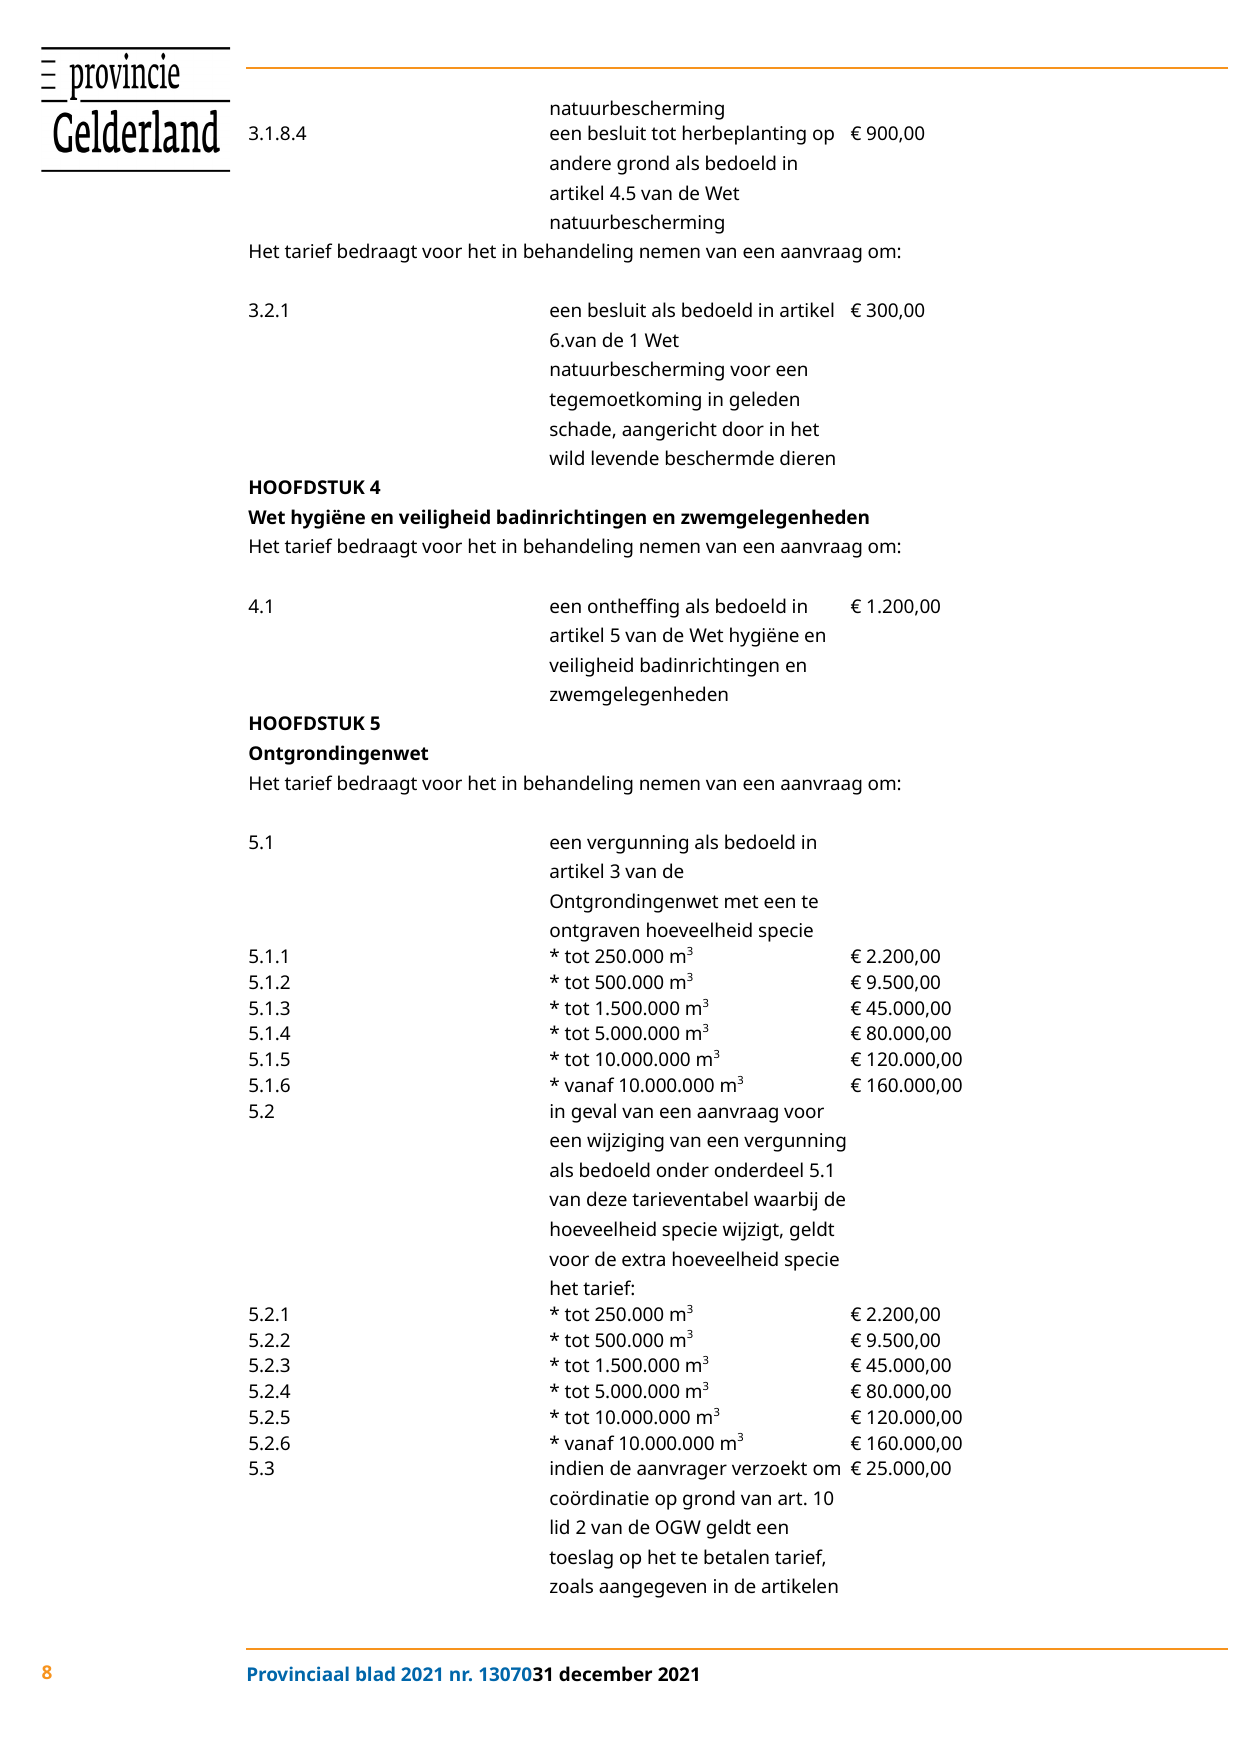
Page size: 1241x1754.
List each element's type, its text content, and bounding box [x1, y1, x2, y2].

table_cell [850, 1098, 1152, 1301]
table_header [850, 829, 1152, 943]
table_cell € 9.500,00 [850, 969, 1152, 995]
table_cell * tot 10.000.000 m3 [549, 1046, 850, 1072]
table_cell * tot 5.000.000 m3 [549, 1021, 850, 1046]
table_cell € 2.200,00 [850, 944, 1152, 969]
table_header € 300,00 [850, 298, 1152, 471]
table_cell * tot 250.000 m3 [549, 944, 850, 969]
text HOOFDSTUK 4 [248, 474, 1152, 500]
table_cell in geval van een aanvraag voor een wijziging van een vergunning als bedoeld onder onderdeel 5.1 van deze tarieventabel waarbij de hoeveelheid specie wijzigt, geldt voor de extra hoeveelheid specie het tarief: [549, 1098, 850, 1301]
table_cell 5.2.4 [248, 1378, 549, 1404]
table_cell 5.1.4 [248, 1021, 549, 1046]
table_cell 5.2.5 [248, 1404, 549, 1430]
table_cell € 25.000,00 [850, 1455, 1152, 1599]
table_header 3.2.1 [248, 298, 549, 471]
table_cell € 160.000,00 [850, 1072, 1152, 1098]
table_header een vergunning als bedoeld in artikel 3 van de Ontgrondingenwet met een te ontgraven hoeveelheid specie [549, 829, 850, 943]
table_cell € 80.000,00 [850, 1378, 1152, 1404]
table_cell 3.1.8.4 [248, 121, 549, 235]
table_cell € 45.000,00 [850, 995, 1152, 1021]
table_cell 5.1.2 [248, 969, 549, 995]
table_cell € 160.000,00 [850, 1430, 1152, 1455]
table_cell [248, 95, 549, 121]
table_cell * tot 10.000.000 m3 [549, 1404, 850, 1430]
text Ontgrondingenwet [248, 740, 1152, 766]
table_cell € 900,00 [850, 121, 1152, 235]
table_cell * vanaf 10.000.000 m3 [549, 1430, 850, 1455]
table_cell € 9.500,00 [850, 1327, 1152, 1352]
table_cell indien de aanvrager verzoekt om coördinatie op grond van art. 10 lid 2 van de OGW geldt een toeslag op het te betalen tarief, zoals aangegeven in de artikelen [549, 1455, 850, 1599]
text HOOFDSTUK 5 [248, 711, 1152, 736]
table_cell * tot 5.000.000 m3 [549, 1378, 850, 1404]
table_cell [850, 95, 1152, 121]
table_cell 5.2 [248, 1098, 549, 1301]
table_cell * vanaf 10.000.000 m3 [549, 1072, 850, 1098]
text Wet hygiëne en veiligheid badinrichtingen en zwemgelegenheden [248, 504, 1152, 530]
table_cell * tot 1.500.000 m3 [549, 1353, 850, 1378]
table_cell € 120.000,00 [850, 1046, 1152, 1072]
table_cell 5.1.5 [248, 1046, 549, 1072]
table_cell € 120.000,00 [850, 1404, 1152, 1430]
table_header 5.1 [248, 829, 549, 943]
table_cell * tot 500.000 m3 [549, 969, 850, 995]
table_cell € 45.000,00 [850, 1353, 1152, 1378]
table_cell 5.1.1 [248, 944, 549, 969]
table_cell 5.2.6 [248, 1430, 549, 1455]
table_header een ontheffing als bedoeld in artikel 5 van de Wet hygiëne en veiligheid badinrichtingen en zwemgelegenheden [549, 593, 850, 707]
text Het tarief bedraagt voor het in behandeling nemen van een aanvraag om: [248, 533, 1152, 559]
table_cell 5.3 [248, 1455, 549, 1599]
table_cell 5.2.3 [248, 1353, 549, 1378]
table_cell * tot 500.000 m3 [549, 1327, 850, 1352]
table_cell 5.2.2 [248, 1327, 549, 1352]
table_cell 5.1.6 [248, 1072, 549, 1098]
table_cell * tot 1.500.000 m3 [549, 995, 850, 1021]
table_header € 1.200,00 [850, 593, 1152, 707]
text Het tarief bedraagt voor het in behandeling nemen van een aanvraag om: [248, 770, 1152, 795]
table_cell een besluit tot herbeplanting op andere grond als bedoeld in artikel 4.5 van de Wet natuurbescherming [549, 121, 850, 235]
table_cell € 2.200,00 [850, 1301, 1152, 1327]
table_cell 5.2.1 [248, 1301, 549, 1327]
table_cell € 80.000,00 [850, 1021, 1152, 1046]
table_header 4.1 [248, 593, 549, 707]
table_cell natuurbescherming [549, 95, 850, 121]
table_cell * tot 250.000 m3 [549, 1301, 850, 1327]
table_cell 5.1.3 [248, 995, 549, 1021]
table_header een besluit als bedoeld in artikel 6.van de 1 Wet natuurbescherming voor een tegemoetkoming in geleden schade, aangericht door in het wild levende beschermde dieren [549, 298, 850, 471]
text Het tarief bedraagt voor het in behandeling nemen van een aanvraag om: [248, 238, 1152, 264]
picture [41, 47, 231, 172]
